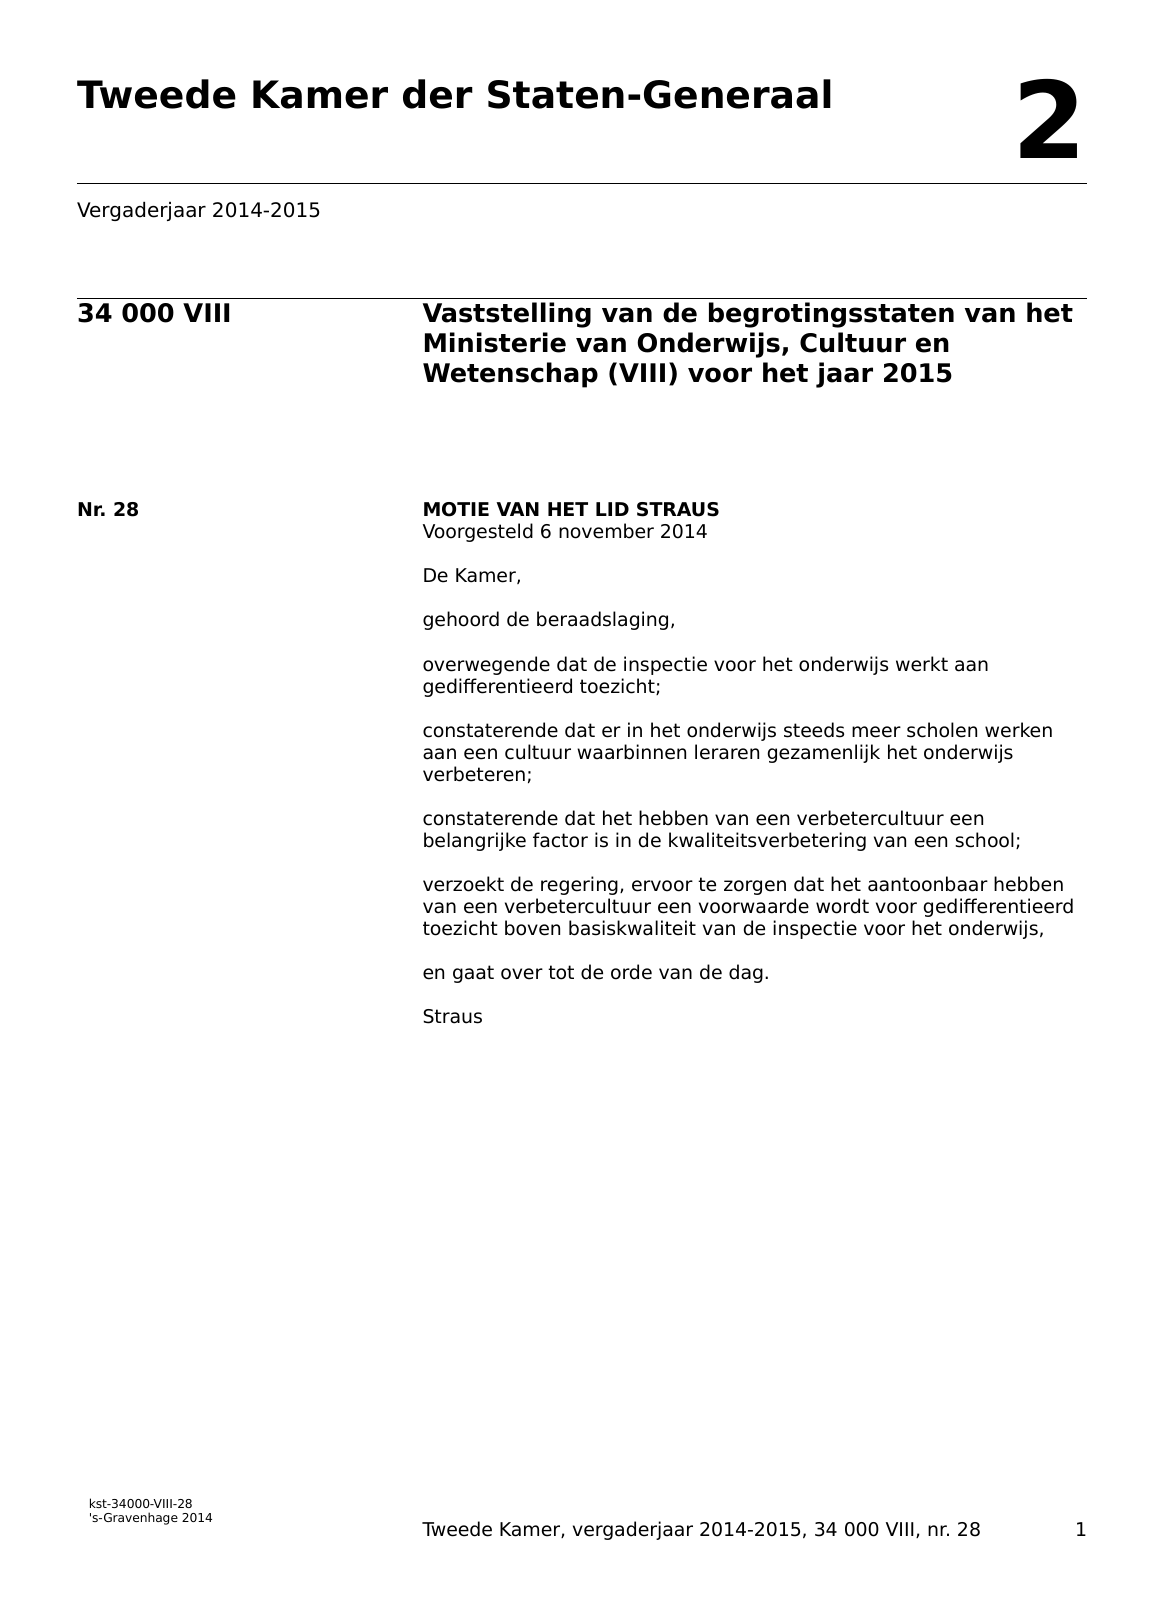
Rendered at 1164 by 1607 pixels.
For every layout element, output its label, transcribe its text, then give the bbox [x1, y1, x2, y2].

subtitle 34 000 VIII Vaststelling van de begrotingsstaten van het Ministerie van Onderwijs, Cultuur en Wetenschap (VIII) voor het jaar 2015 [77, 299, 1087, 388]
text overwegende dat de inspectie voor het onderwijs werkt aan gedifferentieerd toezicht; [422, 653, 1087, 697]
text verzoekt de regering, ervoor te zorgen dat het aantoonbaar hebben van een verbetercultuur een voorwaarde wordt voor gedifferentieerd toezicht boven basiskwaliteit van de inspectie voor het onderwijs, [422, 874, 1087, 940]
text gehoord de beraadslaging, [422, 609, 1087, 631]
text constaterende dat er in het onderwijs steeds meer scholen werken aan een cultuur waarbinnen leraren gezamenlijk het onderwijs verbeteren; [422, 720, 1087, 786]
text De Kamer, [422, 565, 1087, 587]
table_cell Vergaderjaar 2014-2015 [77, 184, 1087, 298]
text 's-Gravenhage 2014 [88, 1511, 323, 1525]
table_header 2 [886, 59, 1087, 183]
table_header Tweede Kamer der Staten-Generaal [77, 59, 886, 183]
text Straus [422, 1006, 1087, 1028]
subtitle Nr. 28 MOTIE VAN HET LID STRAUS [77, 499, 1087, 521]
text en gaat over tot de orde van de dag. [422, 962, 1087, 984]
text kst-34000-VIII-28 [88, 1497, 323, 1511]
text Voorgesteld 6 november 2014 [422, 521, 1087, 543]
text constaterende dat het hebben van een verbetercultuur een belangrijke factor is in de kwaliteitsverbetering van een school; [422, 808, 1087, 852]
